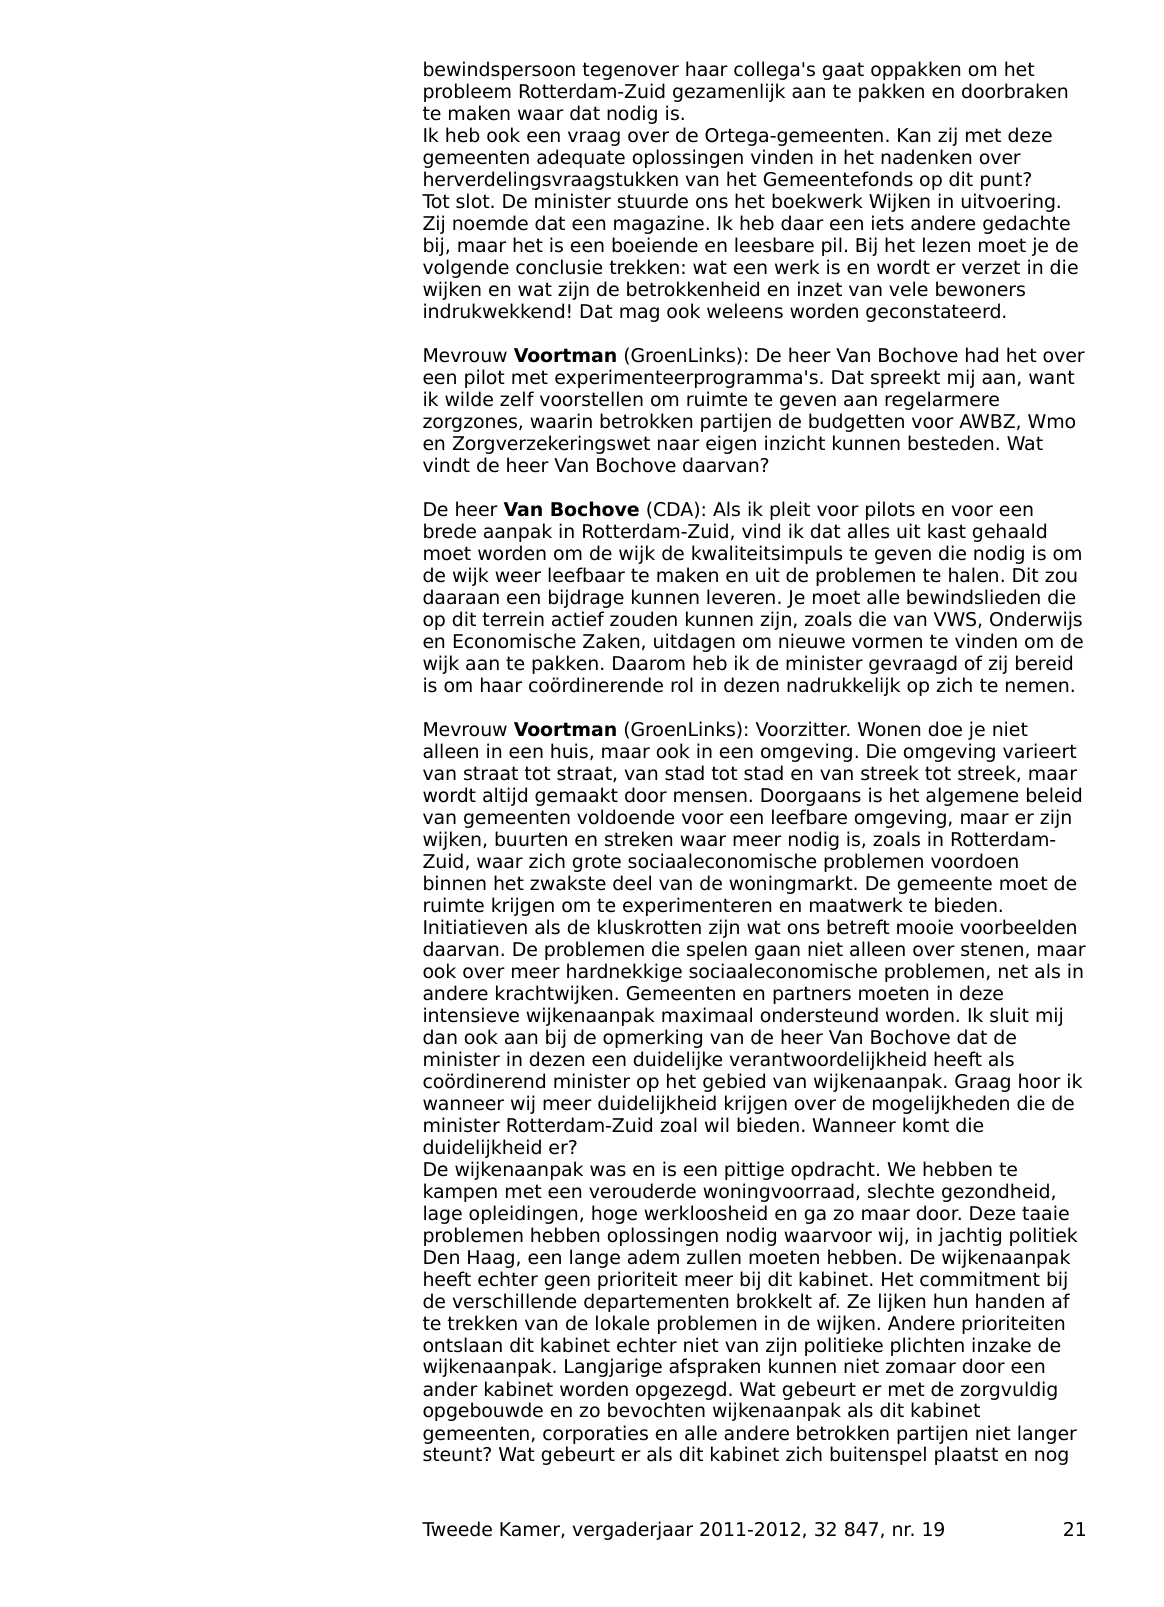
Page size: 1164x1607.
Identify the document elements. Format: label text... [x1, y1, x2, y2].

text Ik heb ook een vraag over de Ortega-gemeenten. Kan zij met deze gemeenten adequate oplossingen vinden in het nadenken over herverdelingsvraagstukken van het Gemeentefonds op dit punt? [422, 125, 1087, 191]
text De heer Van Bochove (CDA): Als ik pleit voor pilots en voor een brede aanpak in Rotterdam-Zuid, vind ik dat alles uit kast gehaald moet worden om de wijk de kwaliteitsimpuls te geven die nodig is om de wijk weer leefbaar te maken en uit de problemen te halen. Dit zou daaraan een bijdrage kunnen leveren. Je moet alle bewindslieden die op dit terrein actief zouden kunnen zijn, zoals die van VWS, Onderwijs en Economische Zaken, uitdagen om nieuwe vormen te vinden om de wijk aan te pakken. Daarom heb ik de minister gevraagd of zij bereid is om haar coördinerende rol in dezen nadrukkelijk op zich te nemen. [422, 499, 1087, 697]
text Mevrouw Voortman (GroenLinks): De heer Van Bochove had het over een pilot met experimenteerprogramma's. Dat spreekt mij aan, want ik wilde zelf voorstellen om ruimte te geven aan regelarmere zorgzones, waarin betrokken partijen de budgetten voor AWBZ, Wmo en Zorgverzekeringswet naar eigen inzicht kunnen besteden. Wat vindt de heer Van Bochove daarvan? [422, 345, 1087, 477]
text Tot slot. De minister stuurde ons het boekwerk Wijken in uitvoering. Zij noemde dat een magazine. Ik heb daar een iets andere gedachte bij, maar het is een boeiende en leesbare pil. Bij het lezen moet je de volgende conclusie trekken: wat een werk is en wordt er verzet in die wijken en wat zijn de betrokkenheid en inzet van vele bewoners indrukwekkend! Dat mag ook weleens worden geconstateerd. [422, 191, 1087, 323]
text Mevrouw Voortman (GroenLinks): Voorzitter. Wonen doe je niet alleen in een huis, maar ook in een omgeving. Die omgeving varieert van straat tot straat, van stad tot stad en van streek tot streek, maar wordt altijd gemaakt door mensen. Doorgaans is het algemene beleid van gemeenten voldoende voor een leefbare omgeving, maar er zijn wijken, buurten en streken waar meer nodig is, zoals in Rotterdam-Zuid, waar zich grote sociaaleconomische problemen voordoen binnen het zwakste deel van de woningmarkt. De gemeente moet de ruimte krijgen om te experimenteren en maatwerk te bieden. Initiatieven als de kluskrotten zijn wat ons betreft mooie voorbeelden daarvan. De problemen die spelen gaan niet alleen over stenen, maar ook over meer hardnekkige sociaaleconomische problemen, net als in andere krachtwijken. Gemeenten en partners moeten in deze intensieve wijkenaanpak maximaal ondersteund worden. Ik sluit mij dan ook aan bij de opmerking van de heer Van Bochove dat de minister in dezen een duidelijke verantwoordelijkheid heeft als coördinerend minister op het gebied van wijkenaanpak. Graag hoor ik wanneer wij meer duidelijkheid krijgen over de mogelijkheden die de minister Rotterdam-Zuid zoal wil bieden. Wanneer komt die duidelijkheid er? [422, 719, 1087, 1159]
text bewindspersoon tegenover haar collega's gaat oppakken om het probleem Rotterdam-Zuid gezamenlijk aan te pakken en doorbraken te maken waar dat nodig is. [422, 59, 1087, 125]
text De wijkenaanpak was en is een pittige opdracht. We hebben te kampen met een verouderde woningvoorraad, slechte gezondheid, lage opleidingen, hoge werkloosheid en ga zo maar door. Deze taaie problemen hebben oplossingen nodig waarvoor wij, in jachtig politiek Den Haag, een lange adem zullen moeten hebben. De wijkenaanpak heeft echter geen prioriteit meer bij dit kabinet. Het commitment bij de verschillende departementen brokkelt af. Ze lijken hun handen af te trekken van de lokale problemen in de wijken. Andere prioriteiten ontslaan dit kabinet echter niet van zijn politieke plichten inzake de wijkenaanpak. Langjarige afspraken kunnen niet zomaar door een ander kabinet worden opgezegd. Wat gebeurt er met de zorgvuldig opgebouwde en zo bevochten wijkenaanpak als dit kabinet gemeenten, corporaties en alle andere betrokken partijen niet langer steunt? Wat gebeurt er als dit kabinet zich buitenspel plaatst en nog [422, 1159, 1087, 1466]
